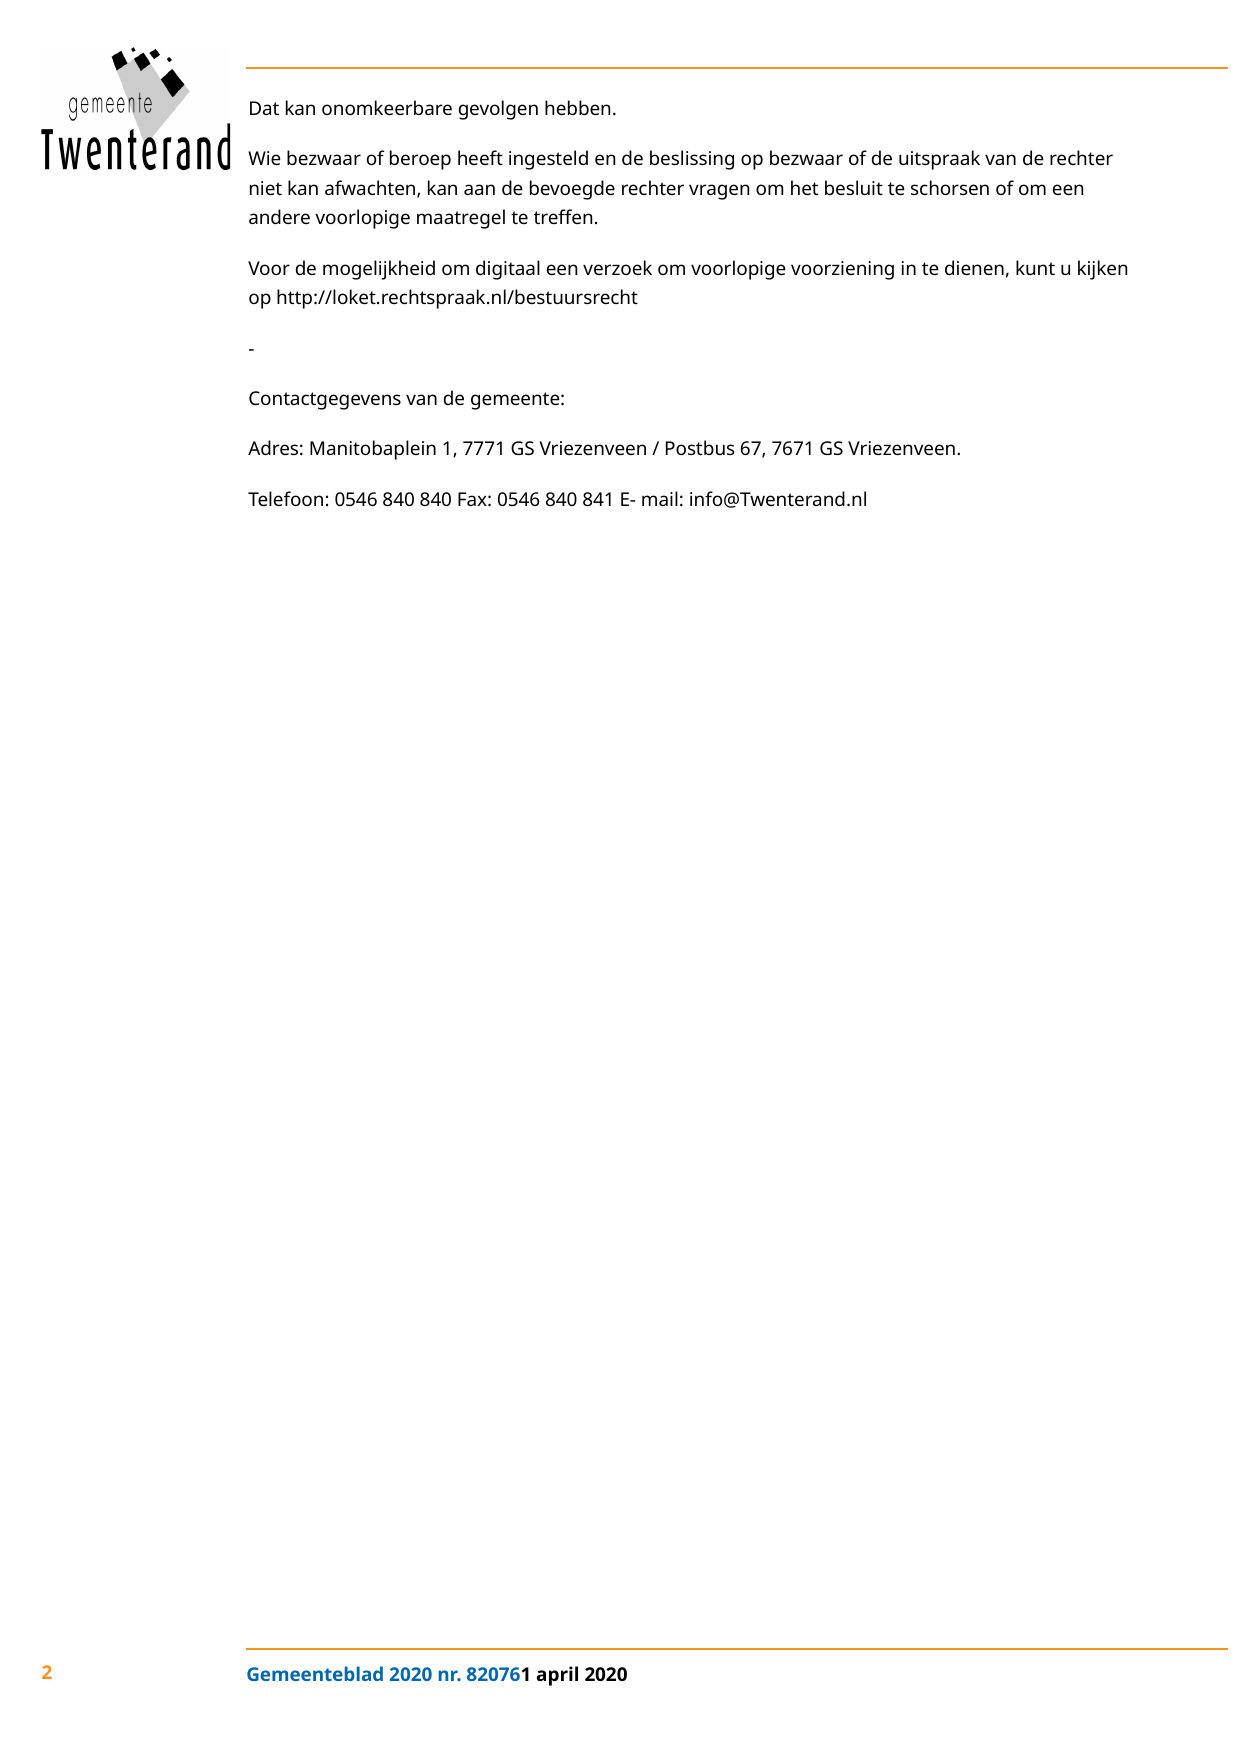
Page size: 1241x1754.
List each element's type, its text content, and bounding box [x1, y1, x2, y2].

text Contactgegevens van de gemeente: [248, 385, 1152, 411]
text Dat kan onomkeerbare gevolgen hebben. [248, 95, 1152, 121]
text Telefoon: 0546 840 840 Fax: 0546 840 841 E- mail: info@Twenterand.nl [248, 486, 1152, 512]
text Voor de mogelijkheid om digitaal een verzoek om voorlopige voorziening in te dienen, kunt u kijken op http://loket.rechtspraak.nl/bestuursrecht [248, 255, 1152, 310]
picture [41, 47, 231, 172]
text Wie bezwaar of beroep heeft ingesteld en de beslissing op bezwaar of de uitspraak van de rechter niet kan afwachten, kan aan de bevoegde rechter vragen om het besluit te schorsen of om een andere voorlopige maatregel te treffen. [248, 145, 1152, 230]
text Adres: Manitobaplein 1, 7771 GS Vriezenveen / Postbus 67, 7671 GS Vriezenveen. [248, 436, 1152, 461]
text - [248, 335, 1152, 361]
